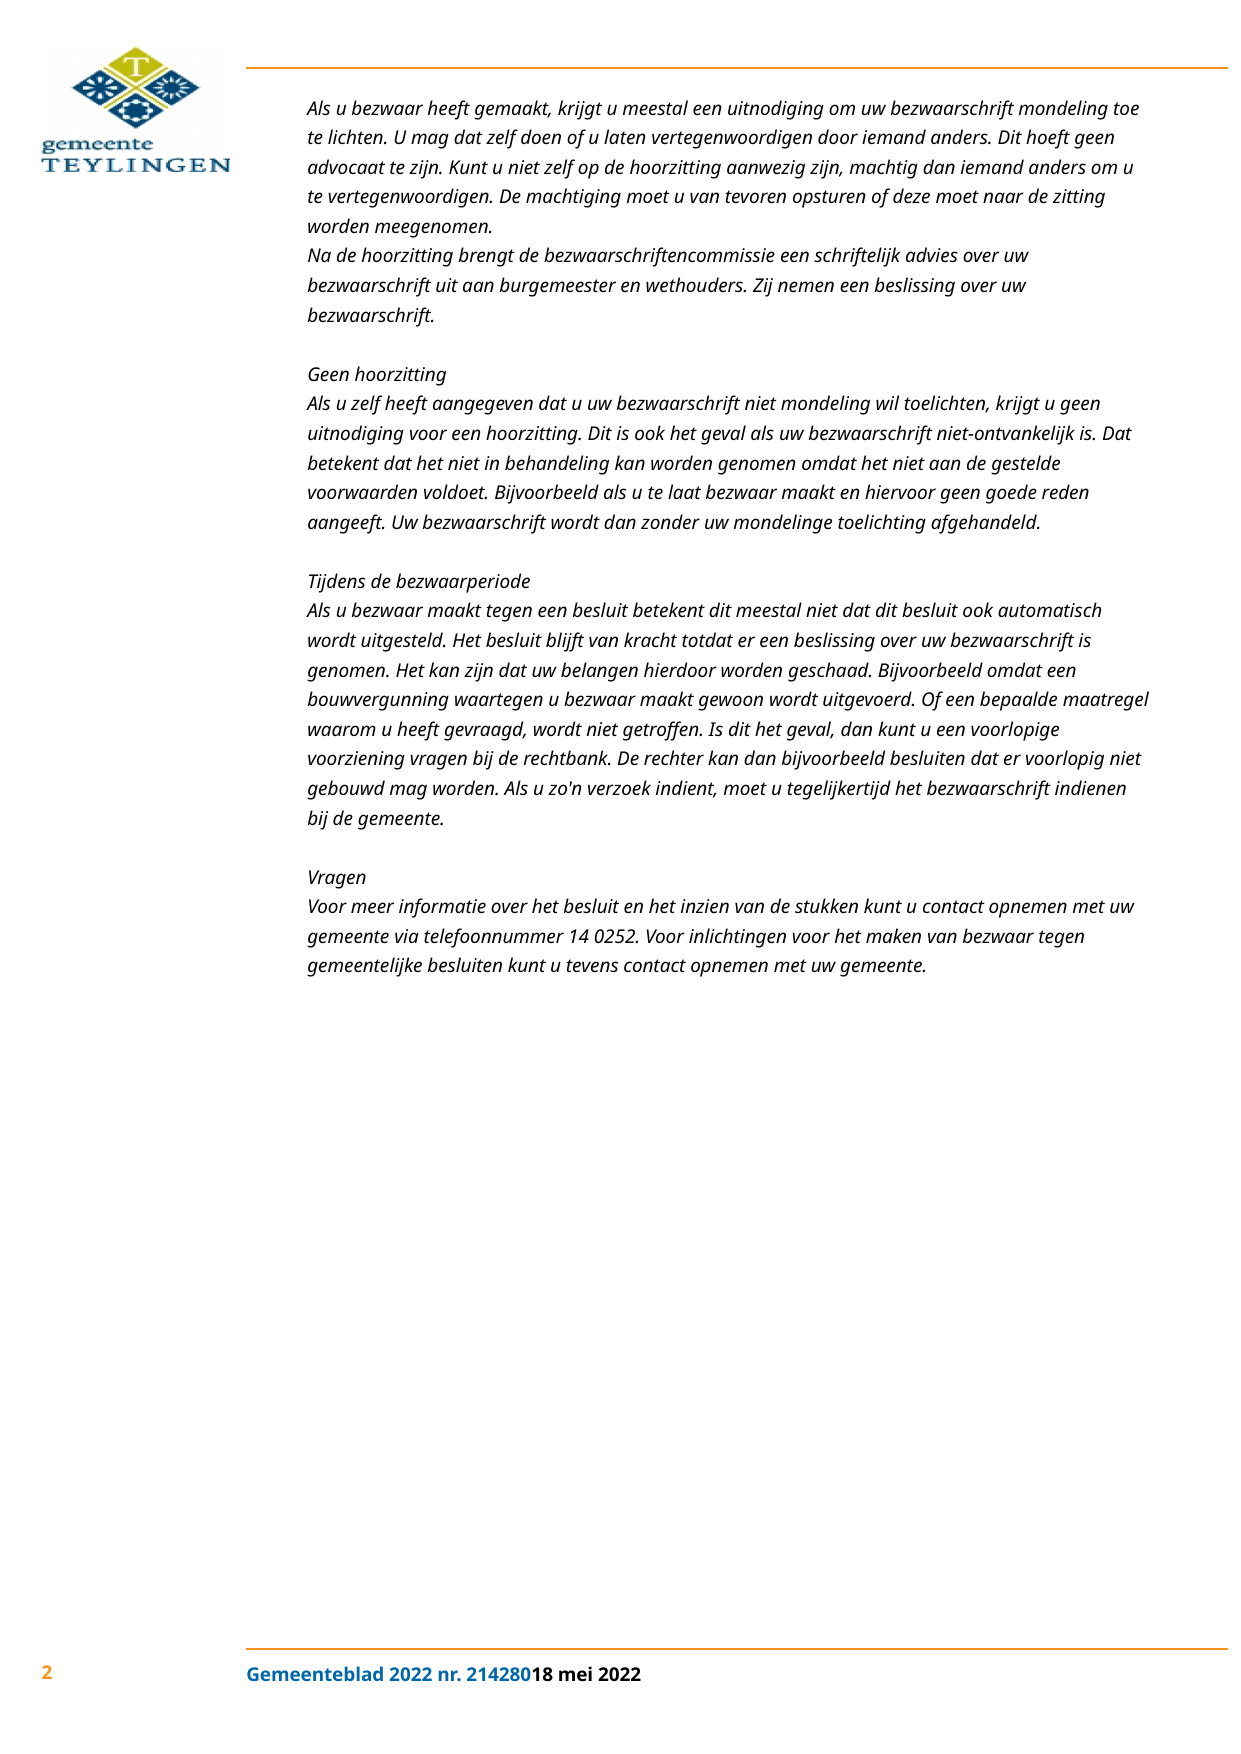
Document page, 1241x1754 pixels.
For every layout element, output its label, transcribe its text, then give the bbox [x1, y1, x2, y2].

list Tijdens de bezwaarperiode [248, 568, 1152, 594]
list Vragen [248, 864, 1152, 890]
list Voor meer informatie over het besluit en het inzien van de stukken kunt u contact opnemen met uw gemeente via telefoonnummer 14 0252. Voor inlichtingen voor het maken van bezwaar tegen gemeentelijke besluiten kunt u tevens contact opnemen met uw gemeente. [248, 893, 1152, 978]
picture [41, 47, 231, 172]
list Geen hoorzitting [248, 361, 1152, 387]
list Als u bezwaar heeft gemaakt, krijgt u meestal een uitnodiging om uw bezwaarschrift mondeling toe te lichten. U mag dat zelf doen of u laten vertegenwoordigen door iemand anders. Dit hoeft geen advocaat te zijn. Kunt u niet zelf op de hoorzitting aanwezig zijn, machtig dan iemand anders om u te vertegenwoordigen. De machtiging moet u van tevoren opsturen of deze moet naar de zitting worden meegenomen. [248, 95, 1152, 239]
list Als u zelf heeft aangegeven dat u uw bezwaarschrift niet mondeling wil toelichten, krijgt u geen uitnodiging voor een hoorzitting. Dit is ook het geval als uw bezwaarschrift niet-ontvankelijk is. Dat betekent dat het niet in behandeling kan worden genomen omdat het niet aan de gestelde voorwaarden voldoet. Bijvoorbeeld als u te laat bezwaar maakt en hiervoor geen goede reden aangeeft. Uw bezwaarschrift wordt dan zonder uw mondelinge toelichting afgehandeld. [248, 391, 1152, 535]
list Na de hoorzitting brengt de bezwaarschriftencommissie een schriftelijk advies over uw bezwaarschrift uit aan burgemeester en wethouders. Zij nemen een beslissing over uw bezwaarschrift. [248, 243, 1152, 328]
list Als u bezwaar maakt tegen een besluit betekent dit meestal niet dat dit besluit ook automatisch wordt uitgesteld. Het besluit blijft van kracht totdat er een beslissing over uw bezwaarschrift is genomen. Het kan zijn dat uw belangen hierdoor worden geschaad. Bijvoorbeeld omdat een bouwvergunning waartegen u bezwaar maakt gewoon wordt uitgevoerd. Of een bepaalde maatregel waarom u heeft gevraagd, wordt niet getroffen. Is dit het geval, dan kunt u een voorlopige voorziening vragen bij de rechtbank. De rechter kan dan bijvoorbeeld besluiten dat er voorlopig niet gebouwd mag worden. Als u zo'n verzoek indient, moet u tegelijkertijd het bezwaarschrift indienen bij de gemeente. [248, 598, 1152, 831]
